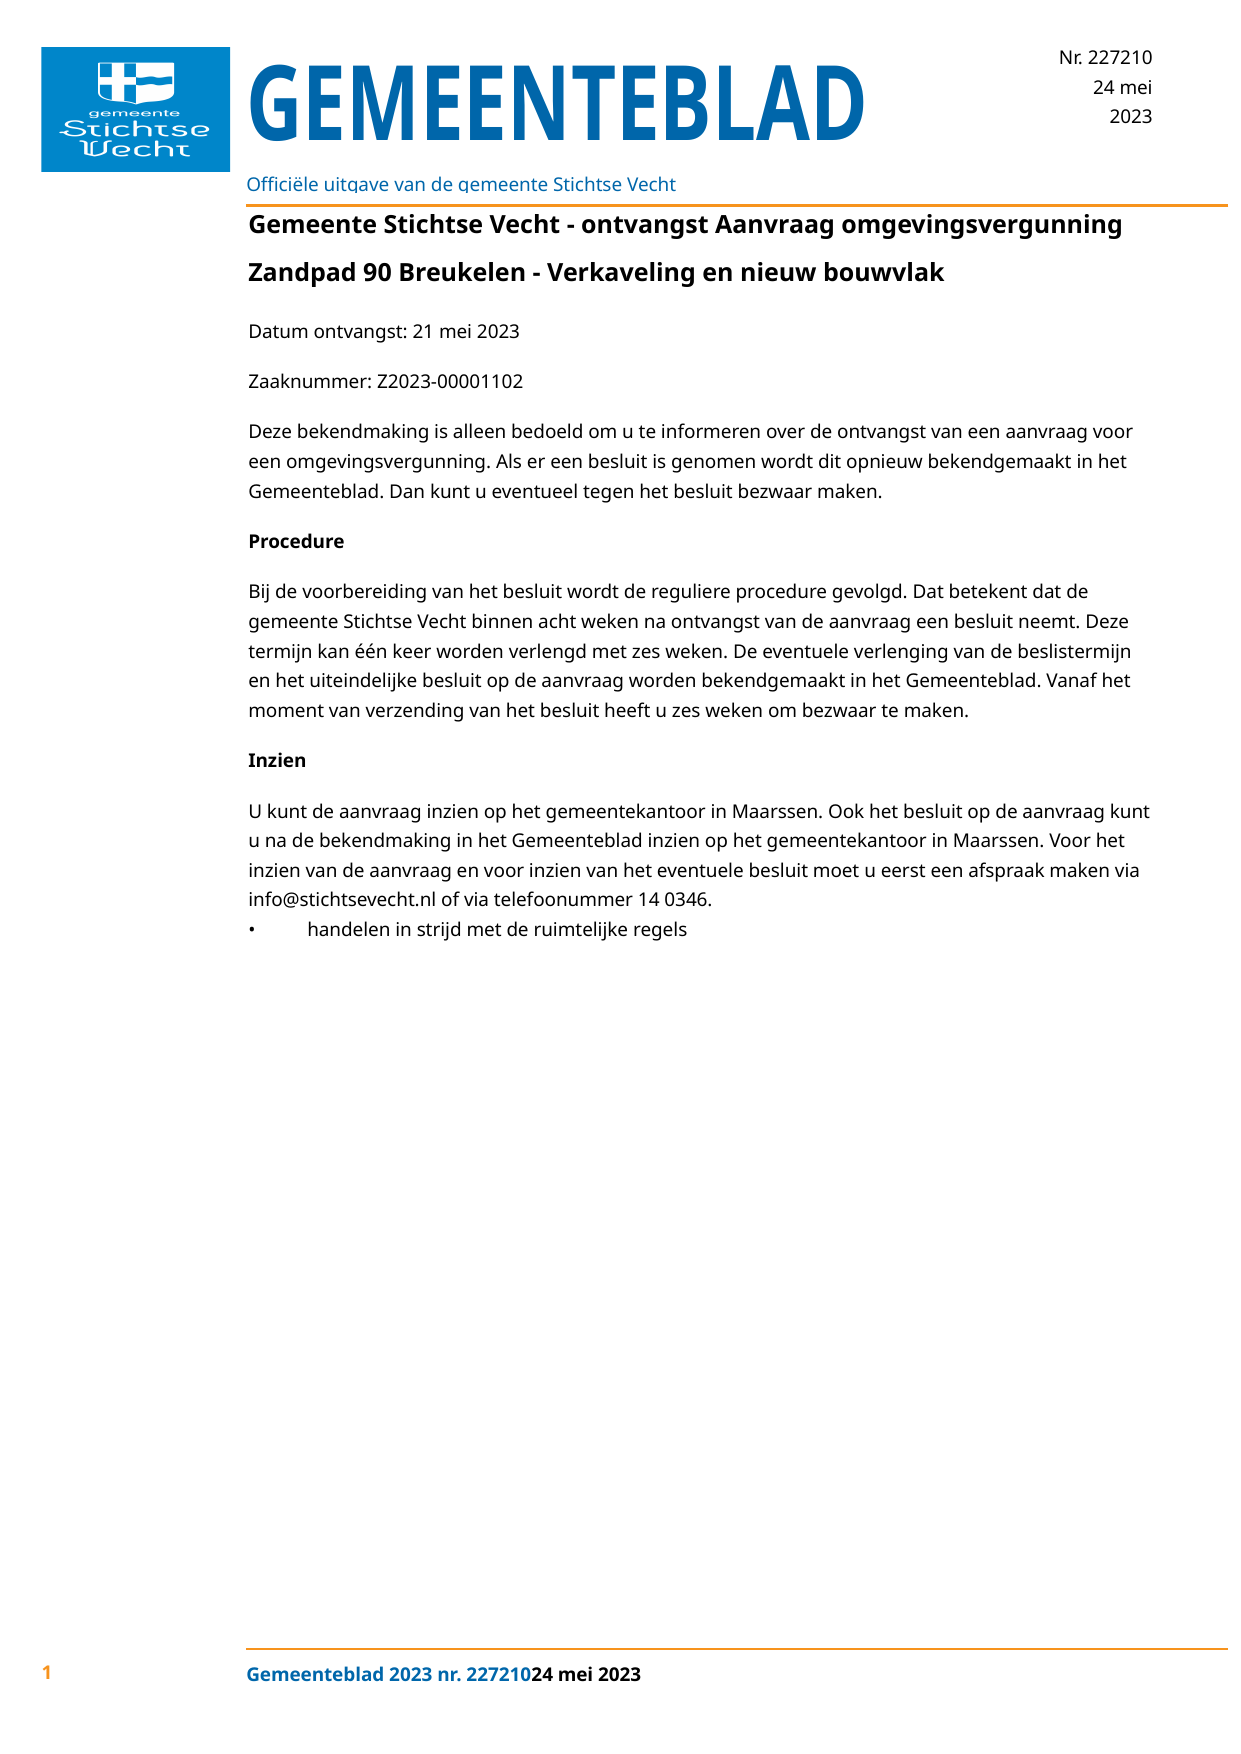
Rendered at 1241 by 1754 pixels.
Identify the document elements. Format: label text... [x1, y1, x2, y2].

text Gemeente Stichtse Vecht - ontvangst Aanvraag omgevingsvergunning Zandpad 90 Breukelen - Verkaveling en nieuw bouwvlak [248, 207, 1152, 288]
text Procedure [248, 528, 1152, 554]
text Inzien [248, 747, 1152, 773]
picture [137, 63, 174, 103]
picture [99, 63, 135, 101]
text Zaaknummer: Z2023-00001102 [248, 368, 1152, 394]
text Deze bekendmaking is alleen bedoeld om u te informeren over de ontvangst van een aanvraag voor een omgevingsvergunning. Als er een besluit is genomen wordt dit opnieuw bekendgemaakt in het Gemeenteblad. Dan kunt u eventueel tegen het besluit bezwaar maken. [248, 419, 1152, 504]
text Bij de voorbereiding van het besluit wordt de reguliere procedure gevolgd. Dat betekent dat de gemeente Stichtse Vecht binnen acht weken na ontvangst van de aanvraag een besluit neemt. Deze termijn kan één keer worden verlengd met zes weken. De eventuele verlenging van de beslistermijn en het uiteindelijke besluit op de aanvraag worden bekendgemaakt in het Gemeenteblad. Vanaf het moment van verzending van het besluit heeft u zes weken om bezwaar te maken. [248, 579, 1152, 723]
list handelen in strijd met de ruimtelijke regels [248, 916, 1152, 942]
text U kunt de aanvraag inzien op het gemeentekantoor in Maarssen. Ook het besluit op de aanvraag kunt u na de bekendmaking in het Gemeenteblad inzien op het gemeentekantoor in Maarssen. Voor het inzien van de aanvraag en voor inzien van het eventuele besluit moet u eerst een afspraak maken via info@stichtsevecht.nl of via telefoonummer 14 0346. [248, 798, 1152, 912]
text Datum ontvangst: 21 mei 2023 [248, 318, 1152, 344]
